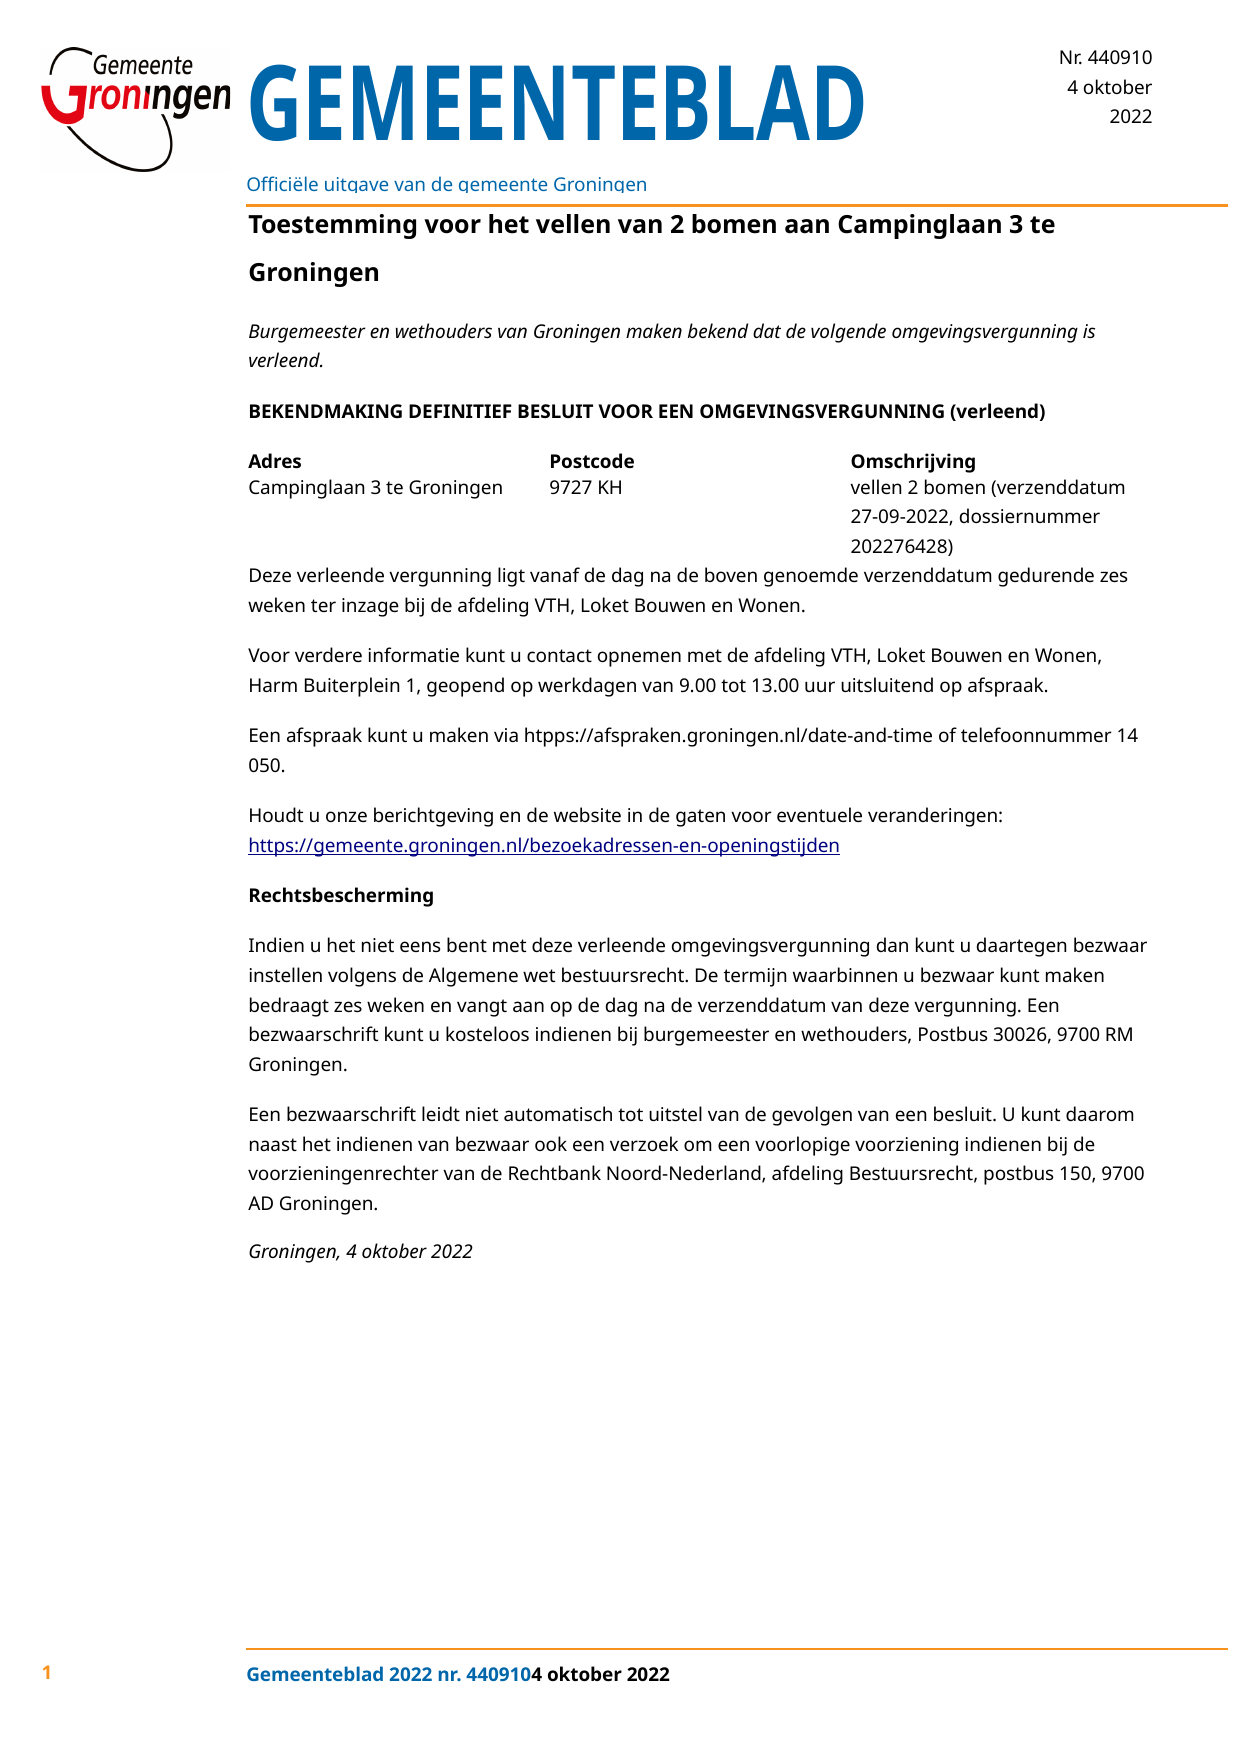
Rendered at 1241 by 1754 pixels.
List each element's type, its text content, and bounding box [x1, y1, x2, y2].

text Burgemeester en wethouders van Groningen maken bekend dat de volgende omgevingsvergunning is verleend. [248, 318, 1152, 373]
text Deze verleende vergunning ligt vanaf de dag na de boven genoemde verzenddatum gedurende zes weken ter inzage bij de afdeling VTH, Loket Bouwen en Wonen. [248, 562, 1152, 618]
picture [41, 47, 231, 172]
table_header Adres [248, 449, 549, 474]
text Toestemming voor het vellen van 2 bomen aan Campinglaan 3 te Groningen [248, 207, 1152, 288]
table_cell Campinglaan 3 te Groningen [248, 474, 549, 559]
text Een afspraak kunt u maken via htpps://afspraken.groningen.nl/date-and-time of telefoonnummer 14 050. [248, 722, 1152, 778]
table_header Omschrijving [850, 449, 1152, 474]
text BEKENDMAKING DEFINITIEF BESLUIT VOOR EEN OMGEVINGSVERGUNNING (verleend) [248, 398, 1152, 424]
text Groningen, 4 oktober 2022 [248, 1238, 1152, 1264]
text Indien u het niet eens bent met deze verleende omgevingsvergunning dan kunt u daartegen bezwaar instellen volgens de Algemene wet bestuursrecht. De termijn waarbinnen u bezwaar kunt maken bedraagt zes weken en vangt aan op de dag na de verzenddatum van deze vergunning. Een bezwaarschrift kunt u kosteloos indienen bij burgemeester en wethouders, Postbus 30026, 9700 RM Groningen. [248, 933, 1152, 1077]
table_header Postcode [549, 449, 850, 474]
table_cell 9727 KH [549, 474, 850, 559]
text Rechtsbescherming [248, 882, 1152, 908]
text Houdt u onze berichtgeving en de website in de gaten voor eventuele veranderingen: https://gemeente.groningen.nl/bezoekadressen-en-openingstijden [248, 802, 1152, 858]
table_cell vellen 2 bomen (verzenddatum 27-09-2022, dossiernummer 202276428) [850, 474, 1152, 559]
text Een bezwaarschrift leidt niet automatisch tot uitstel van de gevolgen van een besluit. U kunt daarom naast het indienen van bezwaar ook een verzoek om een voorlopige voorziening indienen bij de voorzieningenrechter van de Rechtbank Noord-Nederland, afdeling Bestuursrecht, postbus 150, 9700 AD Groningen. [248, 1101, 1152, 1216]
text Voor verdere informatie kunt u contact opnemen met de afdeling VTH, Loket Bouwen en Wonen, Harm Buiterplein 1, geopend op werkdagen van 9.00 tot 13.00 uur uitsluitend op afspraak. [248, 642, 1152, 698]
